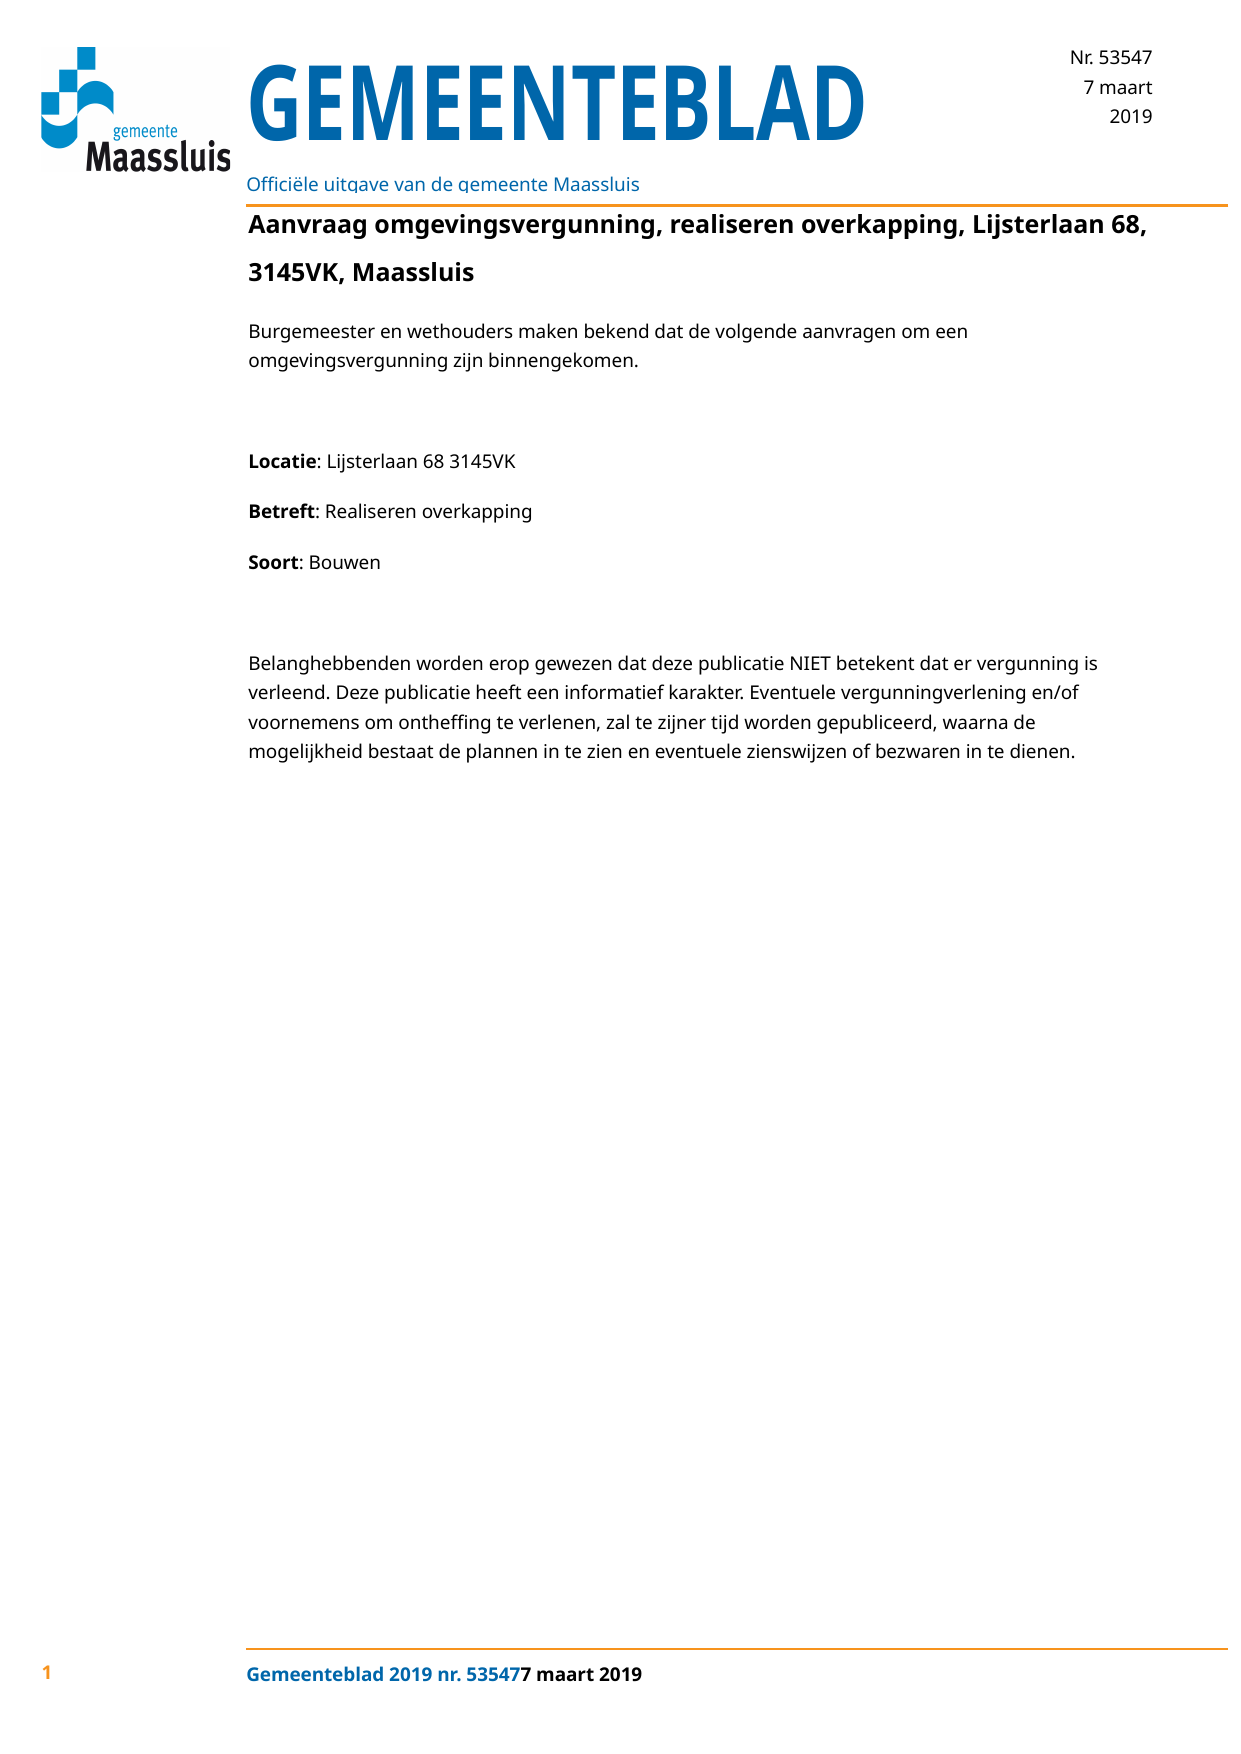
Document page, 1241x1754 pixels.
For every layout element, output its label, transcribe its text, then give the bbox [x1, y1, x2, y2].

text Belanghebbenden worden erop gewezen dat deze publicatie NIET betekent dat er vergunning is verleend. Deze publicatie heeft een informatief karakter. Eventuele vergunningverlening en/of voornemens om ontheffing te verlenen, zal te zijner tijd worden gepubliceerd, waarna de mogelijkheid bestaat de plannen in te zien en eventuele zienswijzen of bezwaren in te dienen. [248, 650, 1152, 764]
text Betreft: Realiseren overkapping [248, 499, 1152, 524]
text Soort: Bouwen [248, 549, 1152, 575]
picture [41, 47, 231, 172]
picture [41, 47, 77, 92]
text Aanvraag omgevingsvergunning, realiseren overkapping, Lijsterlaan 68, 3145VK, Maassluis [248, 207, 1152, 288]
text Burgemeester en wethouders maken bekend dat de volgende aanvragen om een omgevingsvergunning zijn binnengekomen. [248, 318, 1152, 373]
text Locatie: Lijsterlaan 68 3145VK [248, 448, 1152, 474]
